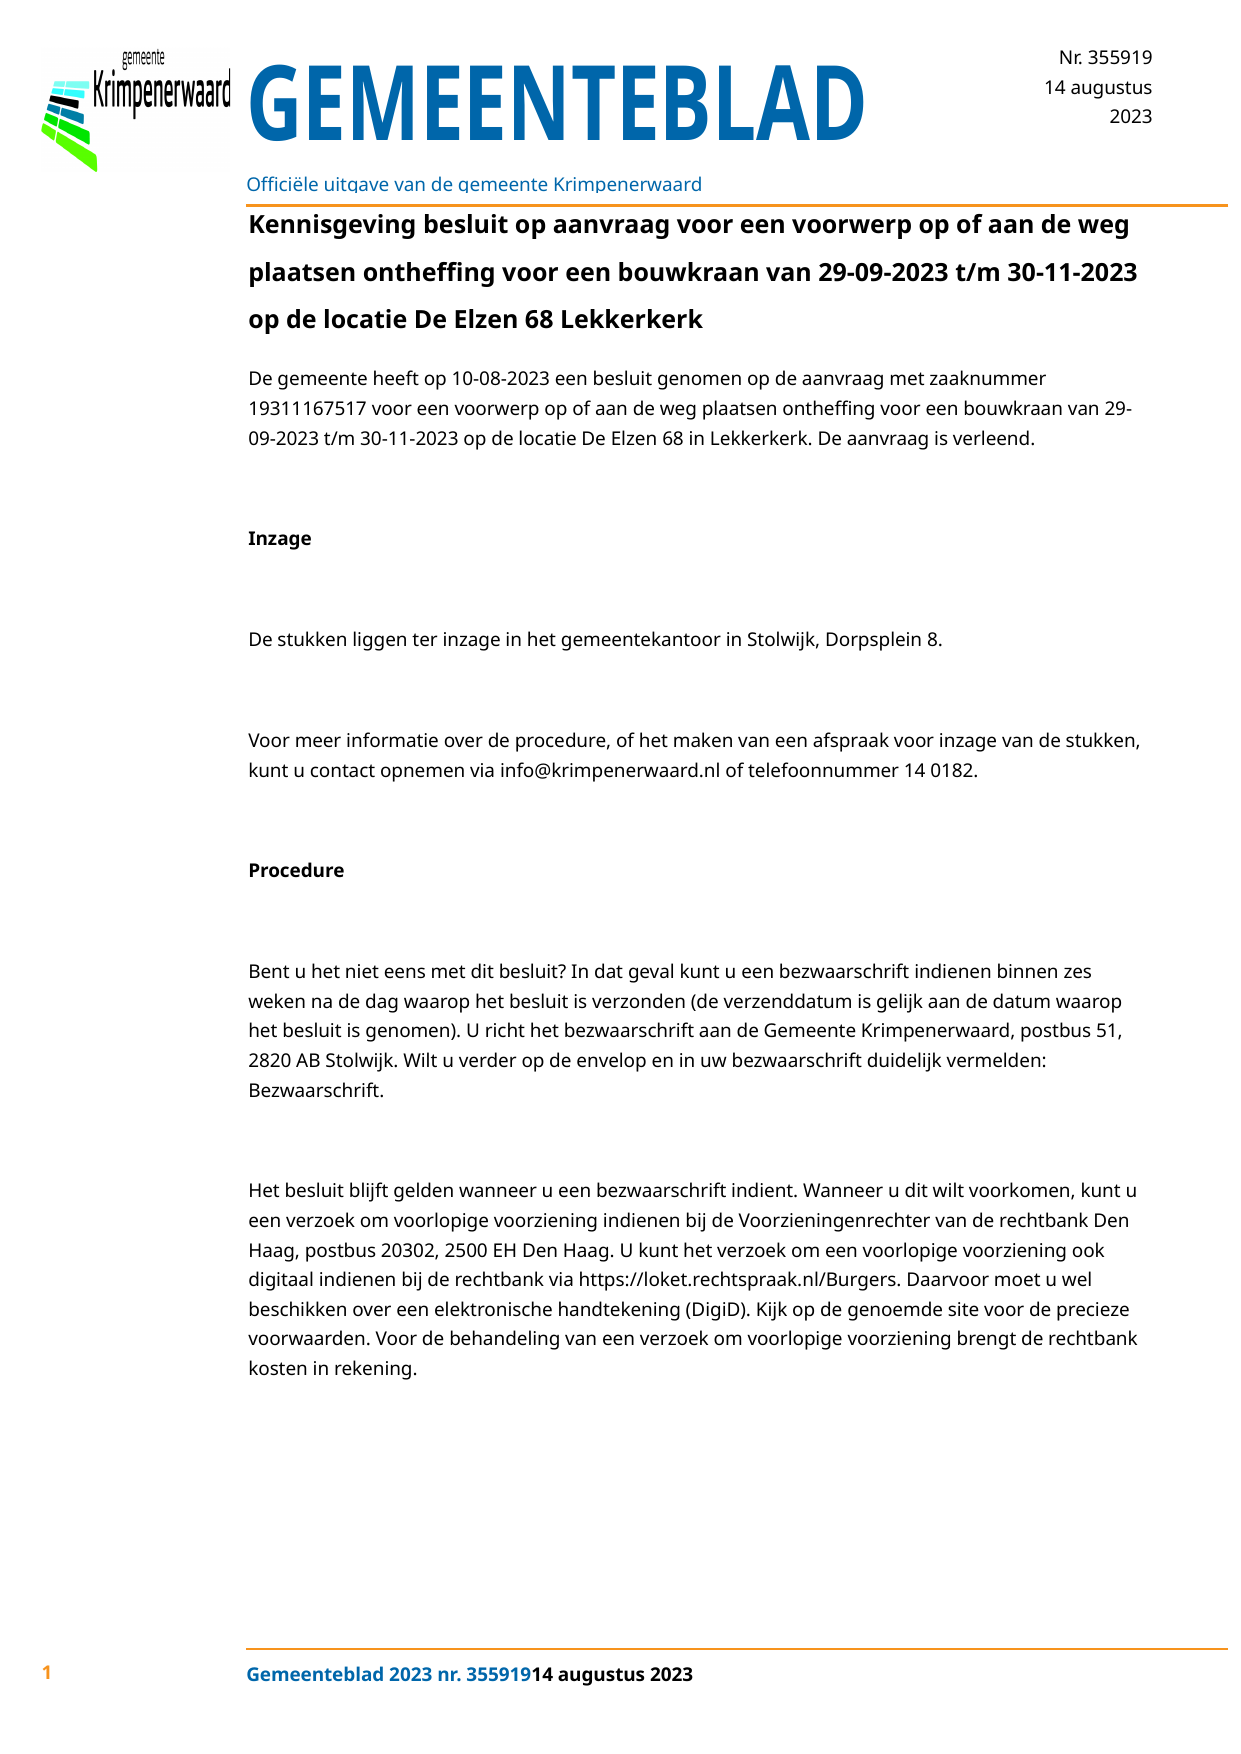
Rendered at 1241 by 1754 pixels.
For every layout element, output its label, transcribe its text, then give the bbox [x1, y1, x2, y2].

text Inzage [248, 526, 1152, 551]
text Voor meer informatie over de procedure, of het maken van een afspraak voor inzage van de stukken, kunt u contact opnemen via info@krimpenerwaard.nl of telefoonnummer 14 0182. [248, 727, 1152, 782]
text Kennisgeving besluit op aanvraag voor een voorwerp op of aan de weg plaatsen ontheffing voor een bouwkraan van 29-09-2023 t/m 30-11-2023 op de locatie De Elzen 68 Lekkerkerk [248, 207, 1152, 336]
text De stukken liggen ter inzage in het gemeentekantoor in Stolwijk, Dorpsplein 8. [248, 626, 1152, 652]
text Het besluit blijft gelden wanneer u een bezwaarschrift indient. Wanneer u dit wilt voorkomen, kunt u een verzoek om voorlopige voorziening indienen bij de Voorzieningenrechter van de rechtbank Den Haag, postbus 20302, 2500 EH Den Haag. U kunt het verzoek om een voorlopige voorziening ook digitaal indienen bij de rechtbank via https://loket.rechtspraak.nl/Burgers. Daarvoor moet u wel beschikken over een elektronische handtekening (DigiD). Kijk op de genoemde site voor de precieze voorwaarden. Voor de behandeling van een verzoek om voorlopige voorziening brengt de rechtbank kosten in rekening. [248, 1178, 1152, 1381]
text Procedure [248, 858, 1152, 883]
picture [41, 47, 231, 172]
text De gemeente heeft op 10-08-2023 een besluit genomen op de aanvraag met zaaknummer 19311167517 voor een voorwerp op of aan de weg plaatsen ontheffing voor een bouwkraan van 29-09-2023 t/m 30-11-2023 op de locatie De Elzen 68 in Lekkerkerk. De aanvraag is verleend. [248, 366, 1152, 450]
text Bent u het niet eens met dit besluit? In dat geval kunt u een bezwaarschrift indienen binnen zes weken na de dag waarop het besluit is verzonden (de verzenddatum is gelijk aan de datum waarop het besluit is genomen). U richt het bezwaarschrift aan de Gemeente Krimpenerwaard, postbus 51, 2820 AB Stolwijk. Wilt u verder op de envelop en in uw bezwaarschrift duidelijk vermelden: Bezwaarschrift. [248, 958, 1152, 1102]
